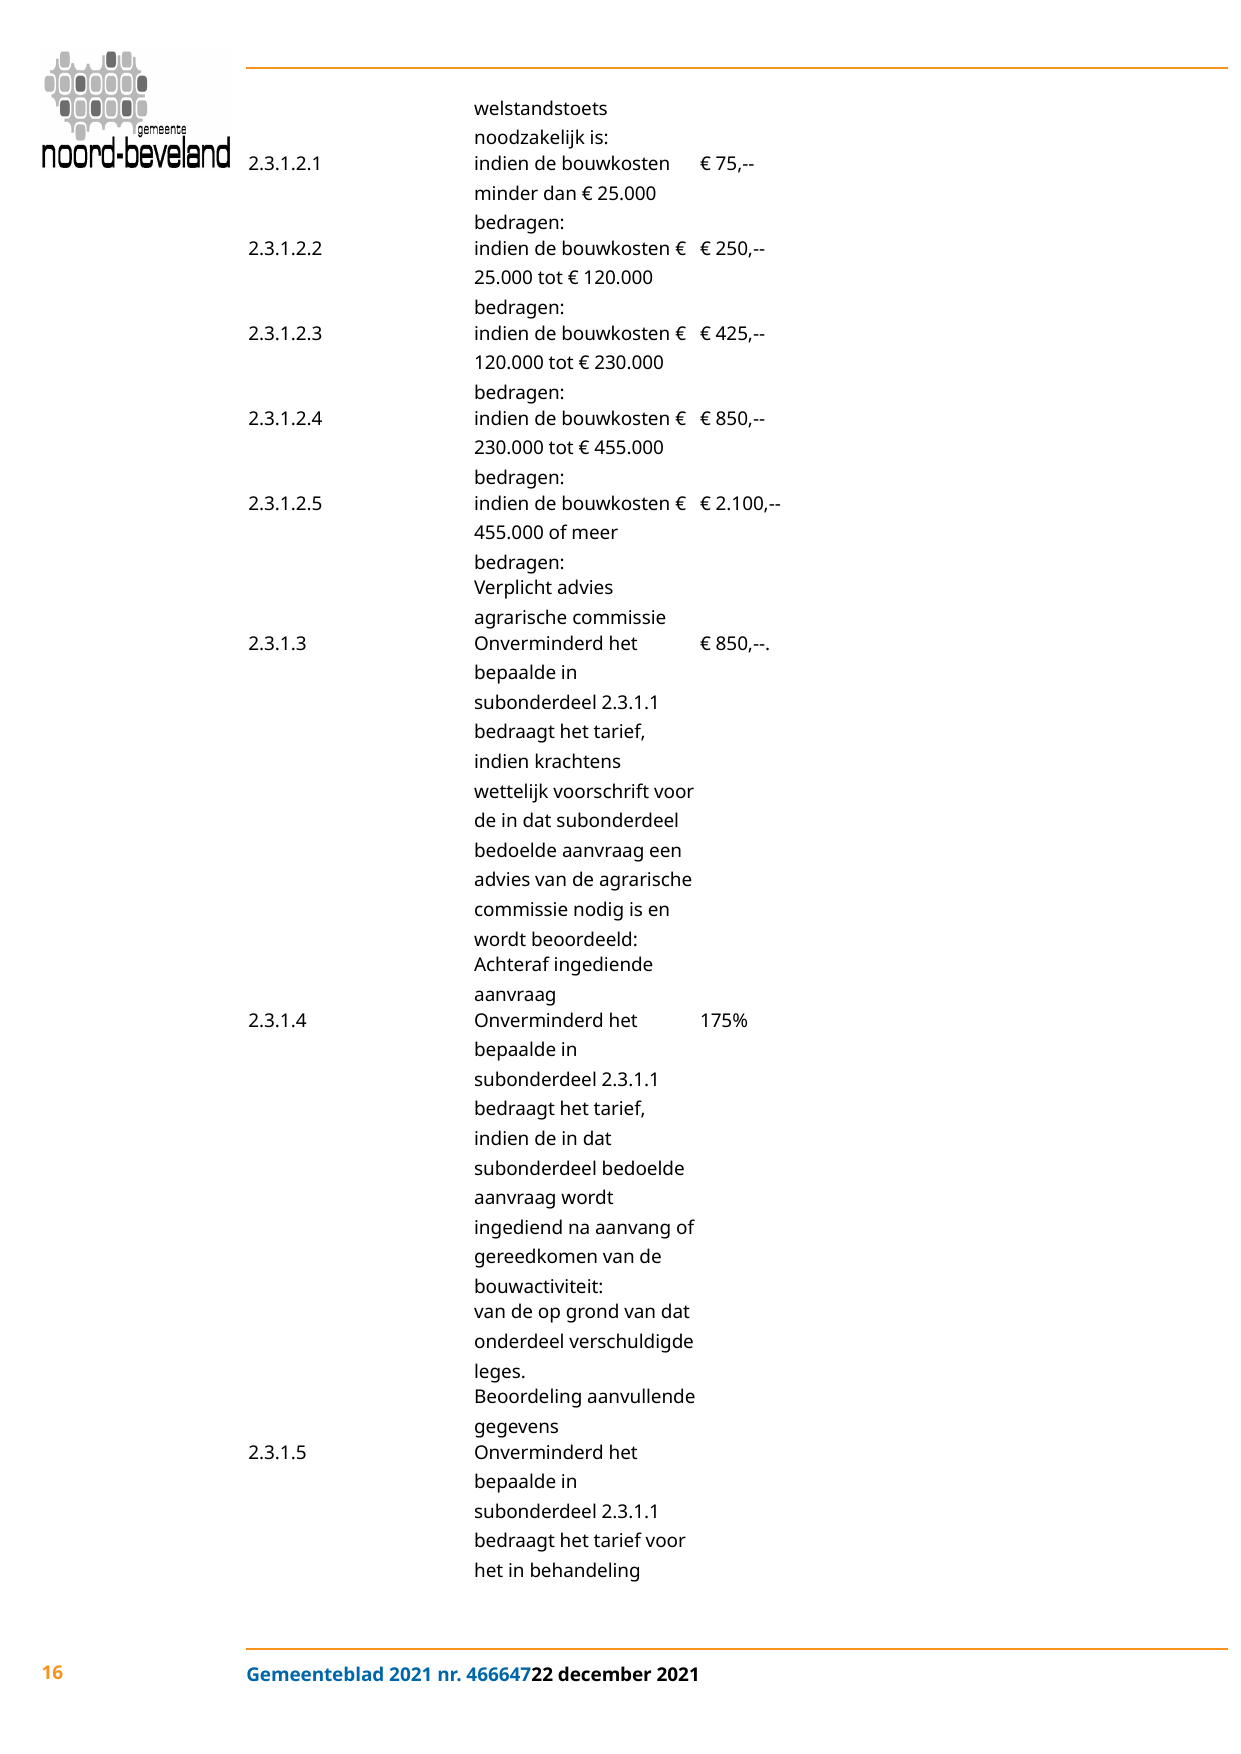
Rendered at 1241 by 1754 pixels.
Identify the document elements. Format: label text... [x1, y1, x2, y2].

table_cell van de op grond van dat onderdeel verschuldigde leges. [474, 1299, 700, 1384]
table_cell 2.3.1.5 [248, 1439, 474, 1583]
table_cell 2.3.1.2.2 [248, 235, 474, 320]
table_cell Beoordeling aanvullende gegevens [474, 1384, 700, 1439]
table_cell 2.3.1.2.4 [248, 405, 474, 490]
table_cell 2.3.1.4 [248, 1007, 474, 1299]
table_cell Verplicht advies agrarische commissie [474, 575, 700, 630]
table_cell welstandstoets noodzakelijk is: [474, 95, 700, 150]
table_cell Onverminderd het bepaalde in subonderdeel 2.3.1.1 bedraagt het tarief, indien de in dat subonderdeel bedoelde aanvraag wordt ingediend na aanvang of gereedkomen van de bouwactiviteit: [474, 1007, 700, 1299]
table_cell indien de bouwkosten minder dan € 25.000 bedragen: [474, 150, 700, 235]
table_cell [700, 575, 1152, 630]
table_cell Onverminderd het bepaalde in subonderdeel 2.3.1.1 bedraagt het tarief, indien krachtens wettelijk voorschrift voor de in dat subonderdeel bedoelde aanvraag een advies van de agrarische commissie nodig is en wordt beoordeeld: [474, 630, 700, 951]
table_cell [700, 1439, 1152, 1583]
table_cell [700, 95, 1152, 150]
table_cell 2.3.1.3 [248, 630, 474, 951]
table_cell [248, 951, 474, 1007]
table_cell 2.3.1.2.1 [248, 150, 474, 235]
table_cell € 75,-- [700, 150, 1152, 235]
table_cell indien de bouwkosten € 25.000 tot € 120.000 bedragen: [474, 235, 700, 320]
table_cell indien de bouwkosten € 455.000 of meer bedragen: [474, 490, 700, 574]
table_cell Achteraf ingediende aanvraag [474, 951, 700, 1007]
table_cell [700, 951, 1152, 1007]
table_cell [248, 1299, 474, 1384]
table_cell 2.3.1.2.5 [248, 490, 474, 574]
table_cell Onverminderd het bepaalde in subonderdeel 2.3.1.1 bedraagt het tarief voor het in behandeling [474, 1439, 700, 1583]
table_cell [248, 95, 474, 150]
table_cell [700, 1384, 1152, 1439]
table_cell [700, 1299, 1152, 1384]
table_cell 175% [700, 1007, 1152, 1299]
table_cell € 250,-- [700, 235, 1152, 320]
table_cell [248, 575, 474, 630]
table_cell [248, 1384, 474, 1439]
table_cell 2.3.1.2.3 [248, 320, 474, 405]
table_cell € 850,-- [700, 405, 1152, 490]
table_cell indien de bouwkosten € 120.000 tot € 230.000 bedragen: [474, 320, 700, 405]
table_cell € 2.100,-- [700, 490, 1152, 574]
picture [41, 47, 231, 172]
table_cell € 850,--. [700, 630, 1152, 951]
table_cell € 425,-- [700, 320, 1152, 405]
table_cell indien de bouwkosten € 230.000 tot € 455.000 bedragen: [474, 405, 700, 490]
